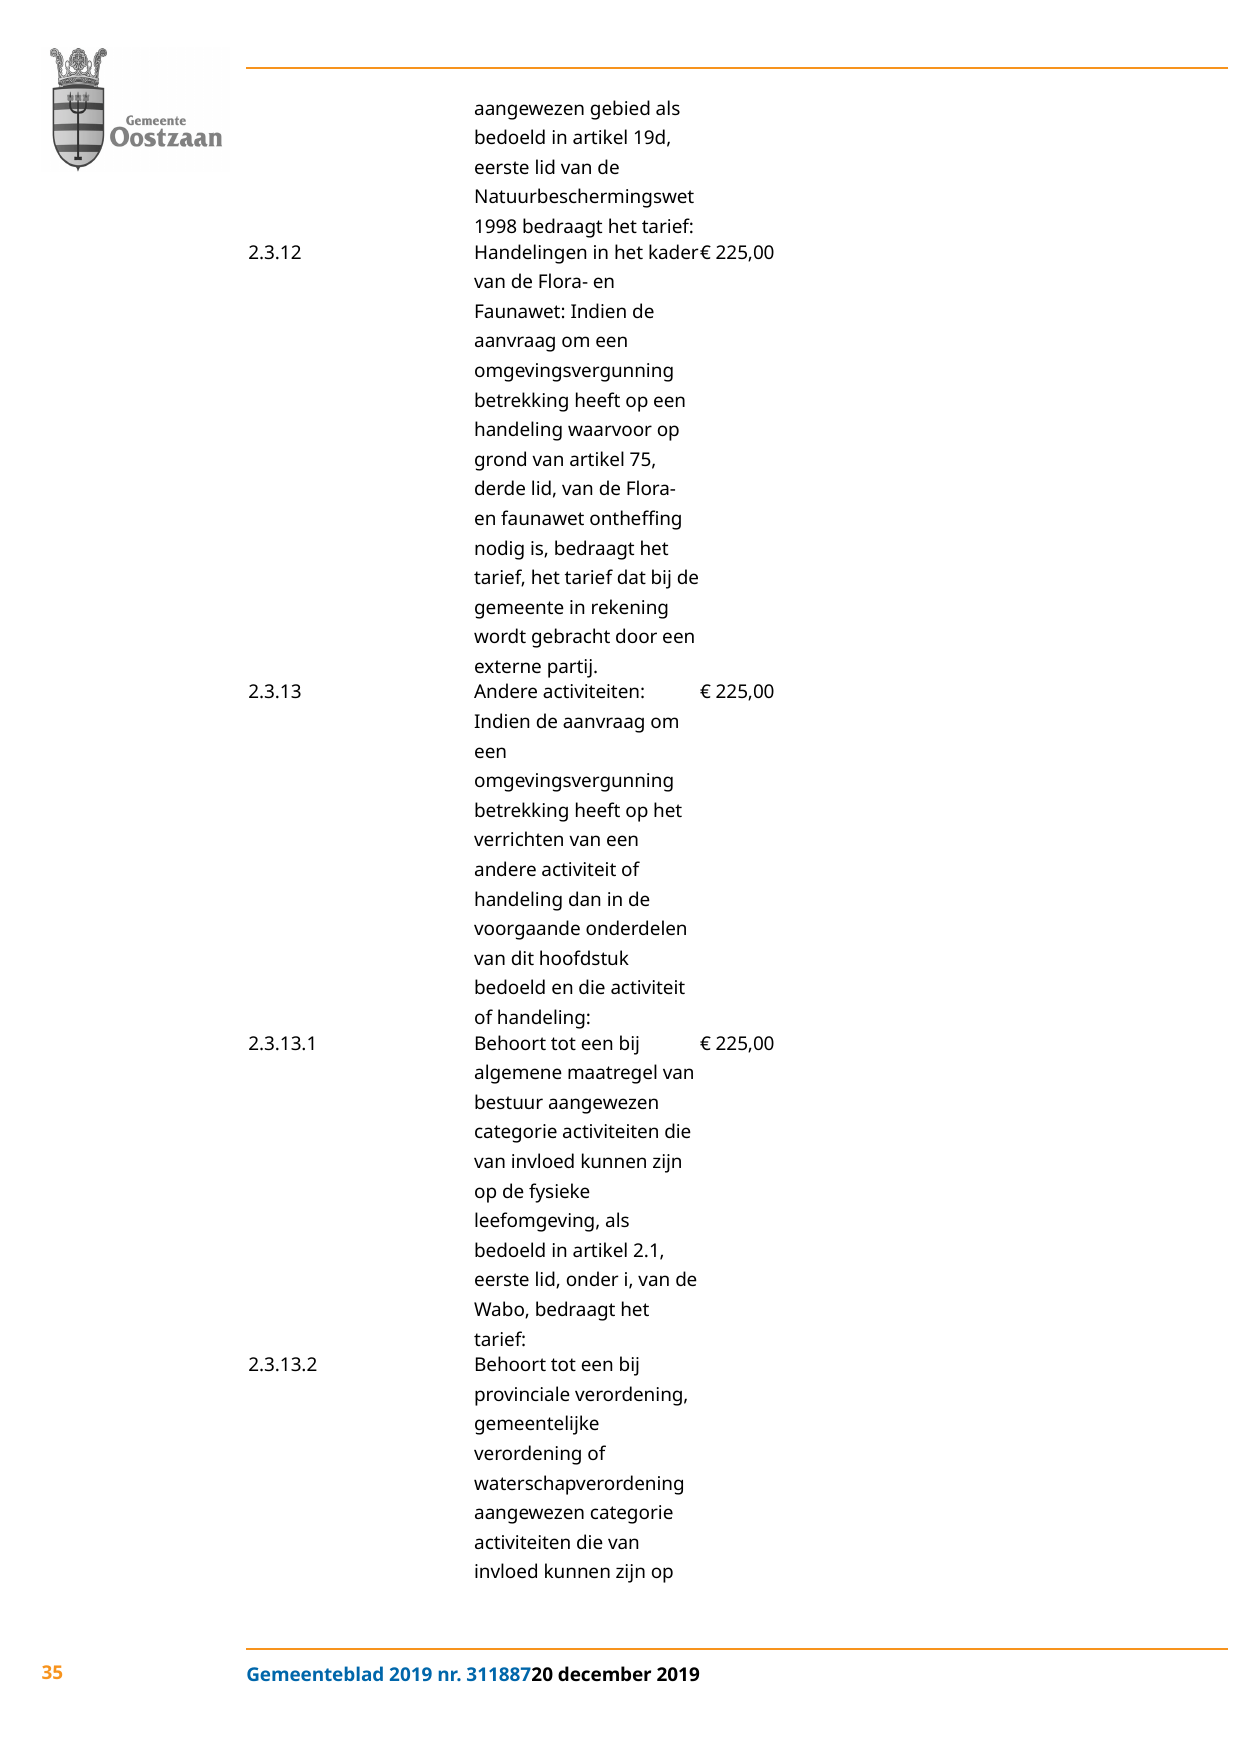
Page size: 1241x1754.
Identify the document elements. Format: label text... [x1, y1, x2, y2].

table_cell [926, 95, 1152, 239]
table_cell [926, 1030, 1152, 1351]
table_cell 2.3.13.1 [248, 1030, 474, 1351]
table_cell [926, 1351, 1152, 1584]
table_cell [926, 239, 1152, 679]
table_cell € 225,00 [700, 1030, 926, 1351]
table_cell Andere activiteiten: Indien de aanvraag om een omgevingsvergunning betrekking heeft op het verrichten van een andere activiteit of handeling dan in de voorgaande onderdelen van dit hoofdstuk bedoeld en die activiteit of handeling: [474, 679, 700, 1030]
table_cell [700, 1351, 926, 1584]
picture [41, 47, 231, 172]
table_cell € 225,00 [700, 679, 926, 1030]
table_cell Behoort tot een bij provinciale verordening, gemeentelijke verordening of waterschapverordening aangewezen categorie activiteiten die van invloed kunnen zijn op [474, 1351, 700, 1584]
table_cell 2.3.13 [248, 679, 474, 1030]
table_cell 2.3.13.2 [248, 1351, 474, 1584]
table_cell aangewezen gebied als bedoeld in artikel 19d, eerste lid van de Natuurbeschermingswet 1998 bedraagt het tarief: [474, 95, 700, 239]
table_cell 2.3.12 [248, 239, 474, 679]
table_cell Handelingen in het kader van de Flora- en Faunawet: Indien de aanvraag om een omgevingsvergunning betrekking heeft op een handeling waarvoor op grond van artikel 75, derde lid, van de Flora- en faunawet ontheffing nodig is, bedraagt het tarief, het tarief dat bij de gemeente in rekening wordt gebracht door een externe partij. [474, 239, 700, 679]
table_cell [700, 95, 926, 239]
table_cell € 225,00 [700, 239, 926, 679]
table_cell Behoort tot een bij algemene maatregel van bestuur aangewezen categorie activiteiten die van invloed kunnen zijn op de fysieke leefomgeving, als bedoeld in artikel 2.1, eerste lid, onder i, van de Wabo, bedraagt het tarief: [474, 1030, 700, 1351]
table_cell [248, 95, 474, 239]
table_cell [926, 679, 1152, 1030]
